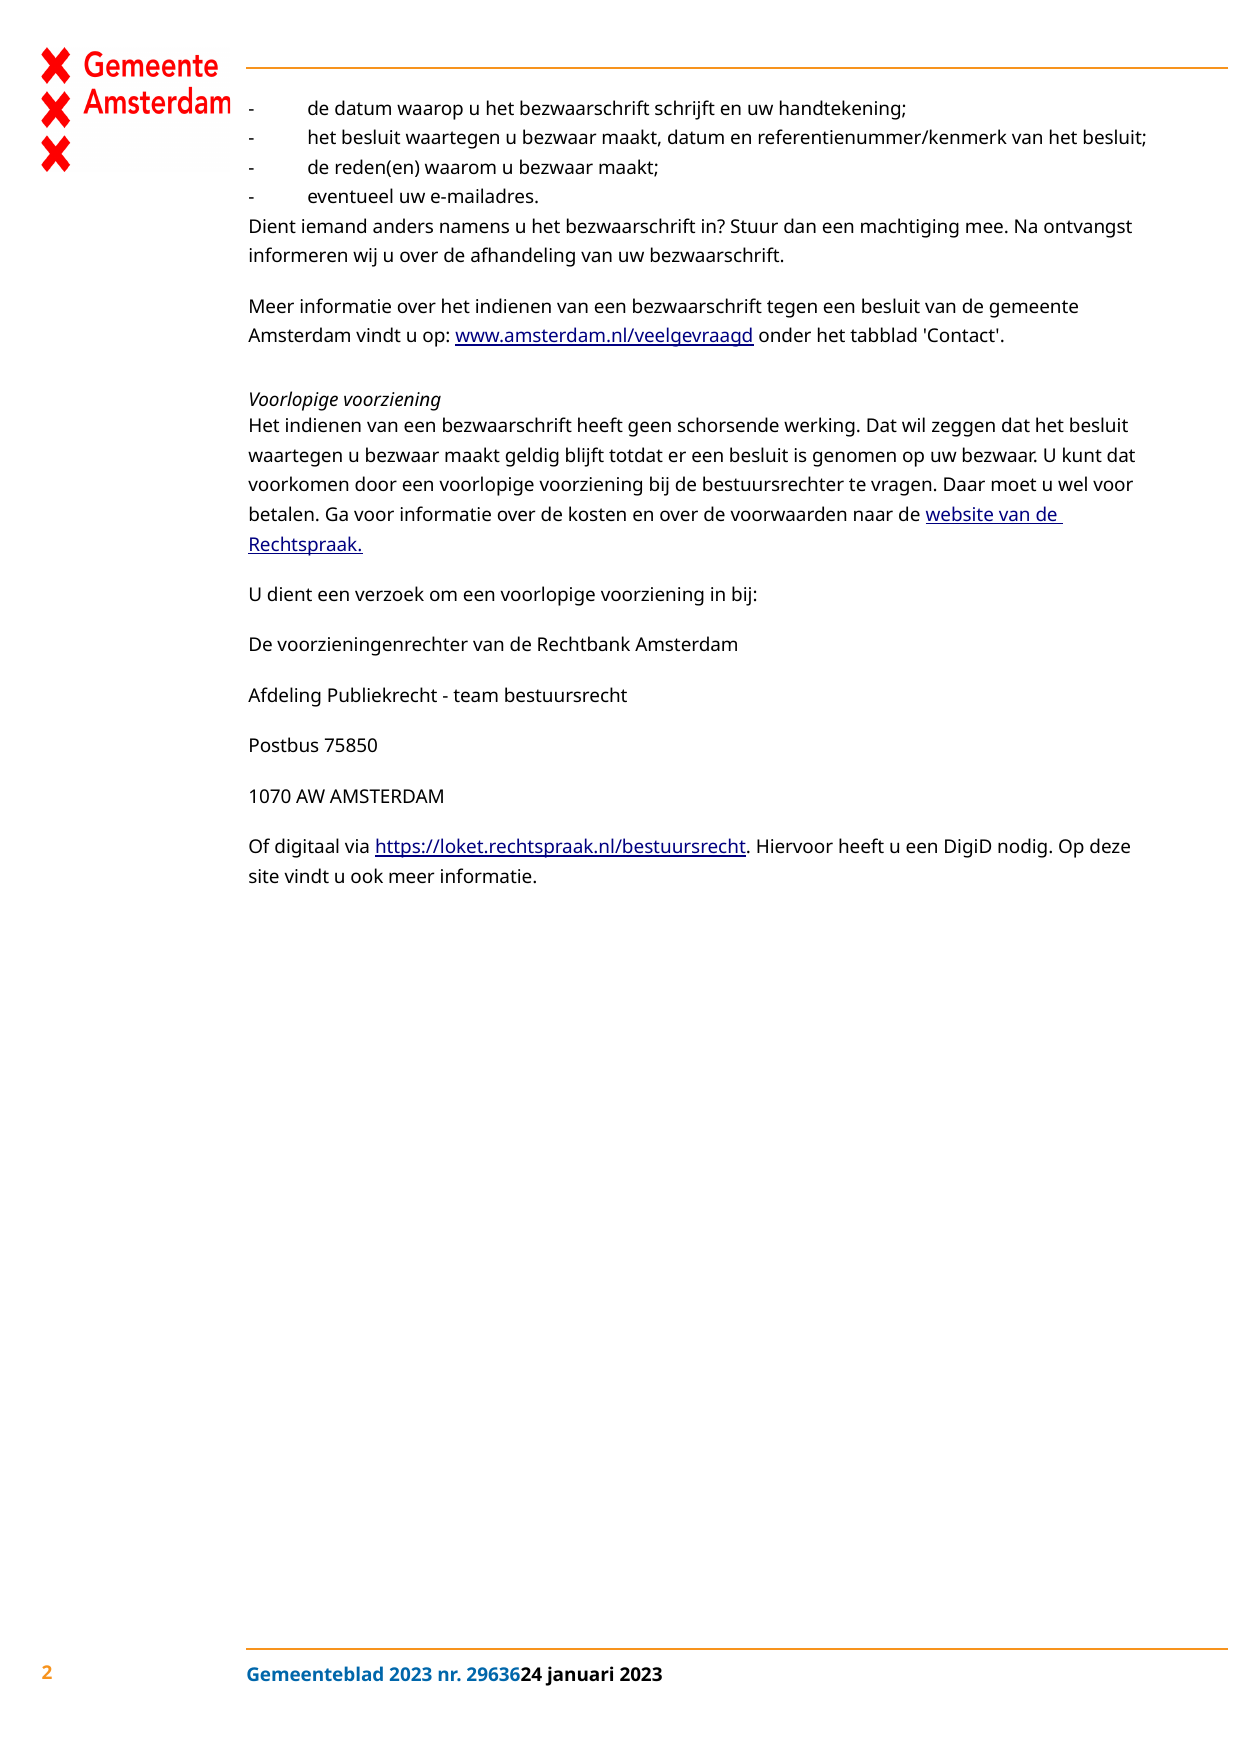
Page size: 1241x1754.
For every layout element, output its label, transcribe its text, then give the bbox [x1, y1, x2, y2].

text U dient een verzoek om een voorlopige voorziening in bij: [248, 581, 1152, 607]
text De voorzieningenrechter van de Rechtbank Amsterdam [248, 632, 1152, 657]
text Voorlopige voorziening [248, 387, 1152, 412]
text Of digitaal via https://loket.rechtspraak.nl/bestuursrecht. Hiervoor heeft u een DigiD nodig. Op deze site vindt u ook meer informatie. [248, 833, 1152, 888]
list het besluit waartegen u bezwaar maakt, datum en referentienummer/kenmerk van het besluit; [248, 124, 1152, 150]
list eventueel uw e-mailadres. [248, 183, 1152, 209]
list de datum waarop u het bezwaarschrift schrijft en uw handtekening; [248, 95, 1152, 121]
text Meer informatie over het indienen van een bezwaarschrift tegen een besluit van de gemeente Amsterdam vindt u op: www.amsterdam.nl/veelgevraagd onder het tabblad 'Contact'. [248, 293, 1152, 348]
text Dient iemand anders namens u het bezwaarschrift in? Stuur dan een machtiging mee. Na ontvangst informeren wij u over de afhandeling van uw bezwaarschrift. [248, 213, 1152, 268]
list de reden(en) waarom u bezwaar maakt; [248, 154, 1152, 180]
text 1070 AW AMSTERDAM [248, 783, 1152, 808]
text Het indienen van een bezwaarschrift heeft geen schorsende werking. Dat wil zeggen dat het besluit waartegen u bezwaar maakt geldig blijft totdat er een besluit is genomen op uw bezwaar. U kunt dat voorkomen door een voorlopige voorziening bij de bestuursrechter te vragen. Daar moet u wel voor betalen. Ga voor informatie over de kosten en over de voorwaarden naar de website van de Rechtspraak. [248, 412, 1152, 556]
text Postbus 75850 [248, 732, 1152, 758]
text Afdeling Publiekrecht - team bestuursrecht [248, 682, 1152, 708]
picture [41, 47, 231, 172]
